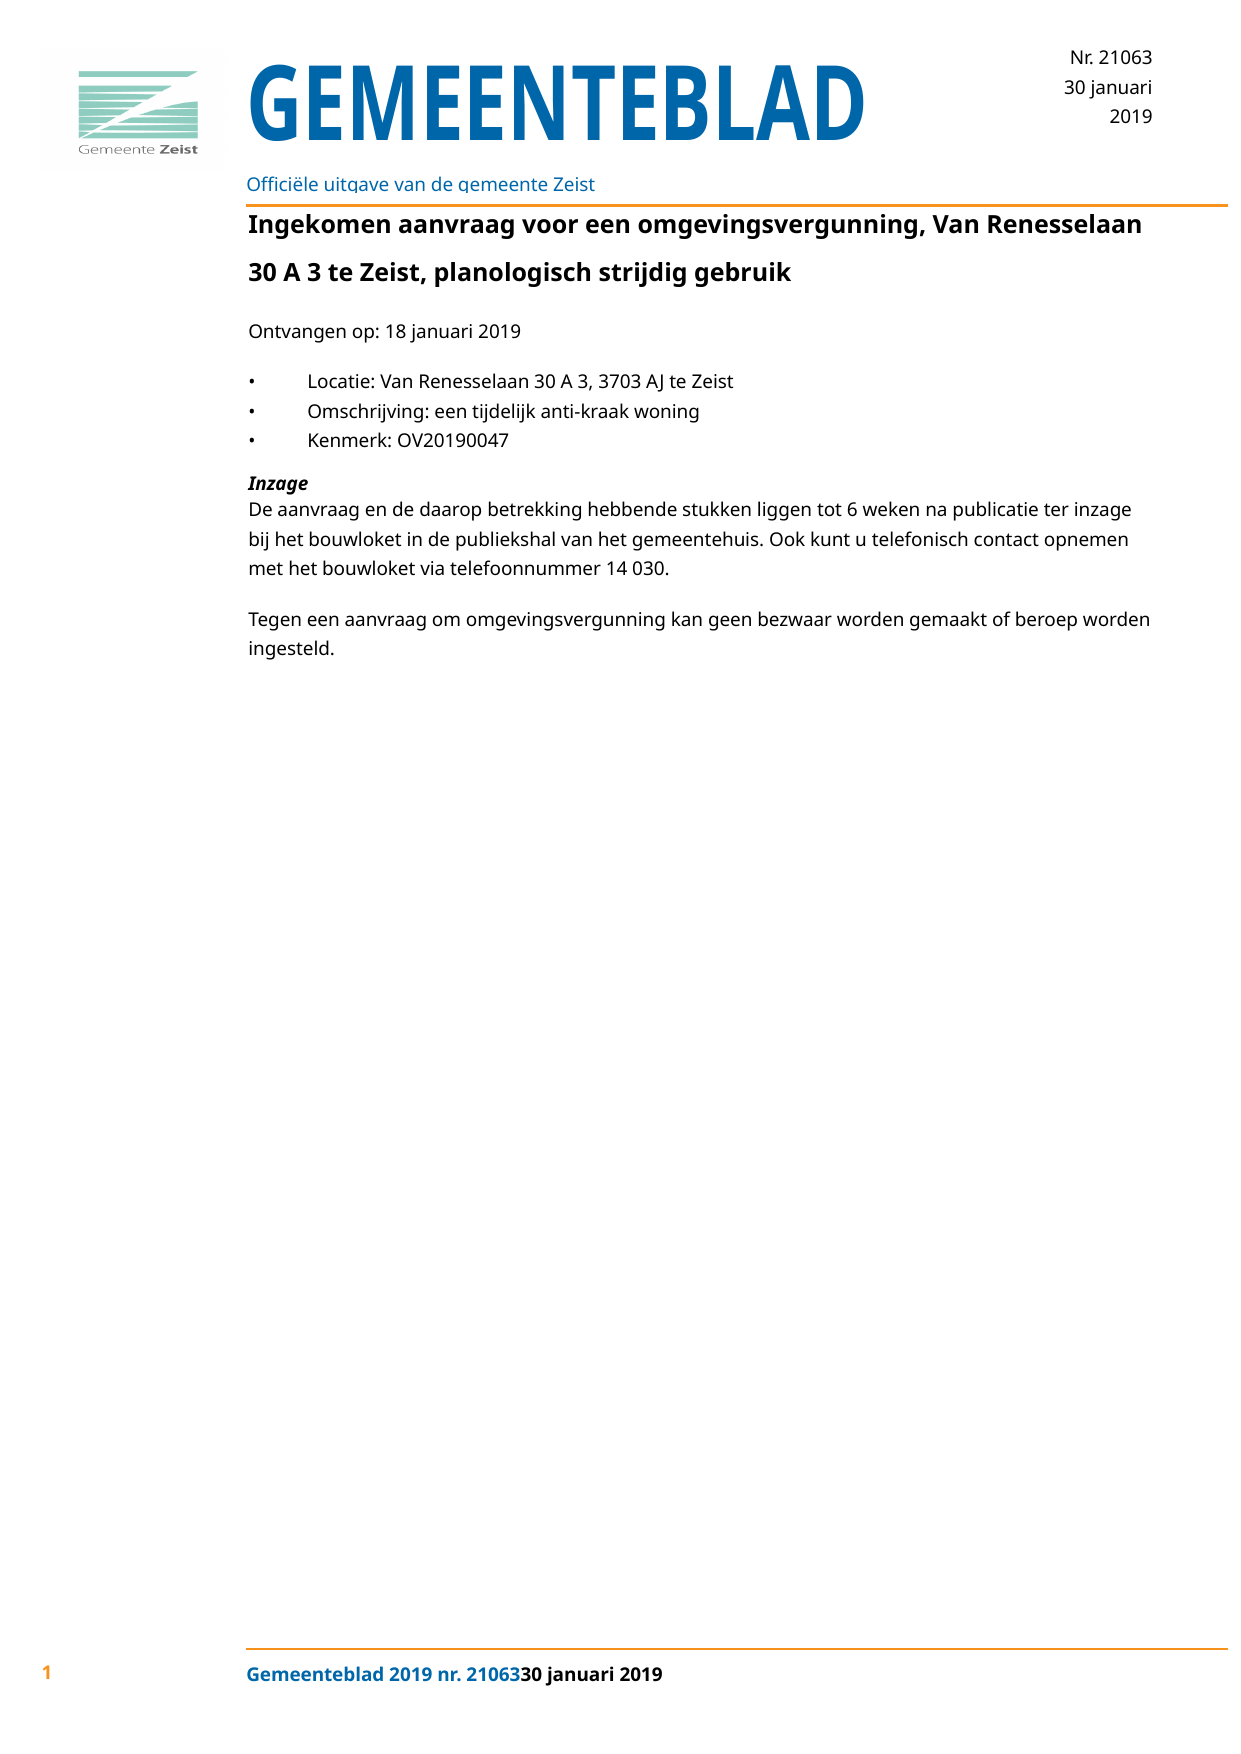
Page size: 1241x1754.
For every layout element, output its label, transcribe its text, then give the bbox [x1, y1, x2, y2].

text De aanvraag en de daarop betrekking hebbende stukken liggen tot 6 weken na publicatie ter inzage bij het bouwloket in de publiekshal van het gemeentehuis. Ook kunt u telefonisch contact opnemen met het bouwloket via telefoonnummer 14 030. [248, 496, 1152, 581]
text Ontvangen op: 18 januari 2019 [248, 318, 1152, 344]
text Tegen een aanvraag om omgevingsvergunning kan geen bezwaar worden gemaakt of beroep worden ingesteld. [248, 606, 1152, 661]
list Locatie: Van Renesselaan 30 A 3, 3703 AJ te Zeist [248, 368, 1152, 394]
picture [41, 47, 231, 172]
list Omschrijving: een tijdelijk anti-kraak woning [248, 398, 1152, 424]
list Kenmerk: OV20190047 [248, 427, 1152, 453]
text Ingekomen aanvraag voor een omgevingsvergunning, Van Renesselaan 30 A 3 te Zeist, planologisch strijdig gebruik [248, 207, 1152, 288]
text Inzage [248, 471, 1152, 496]
